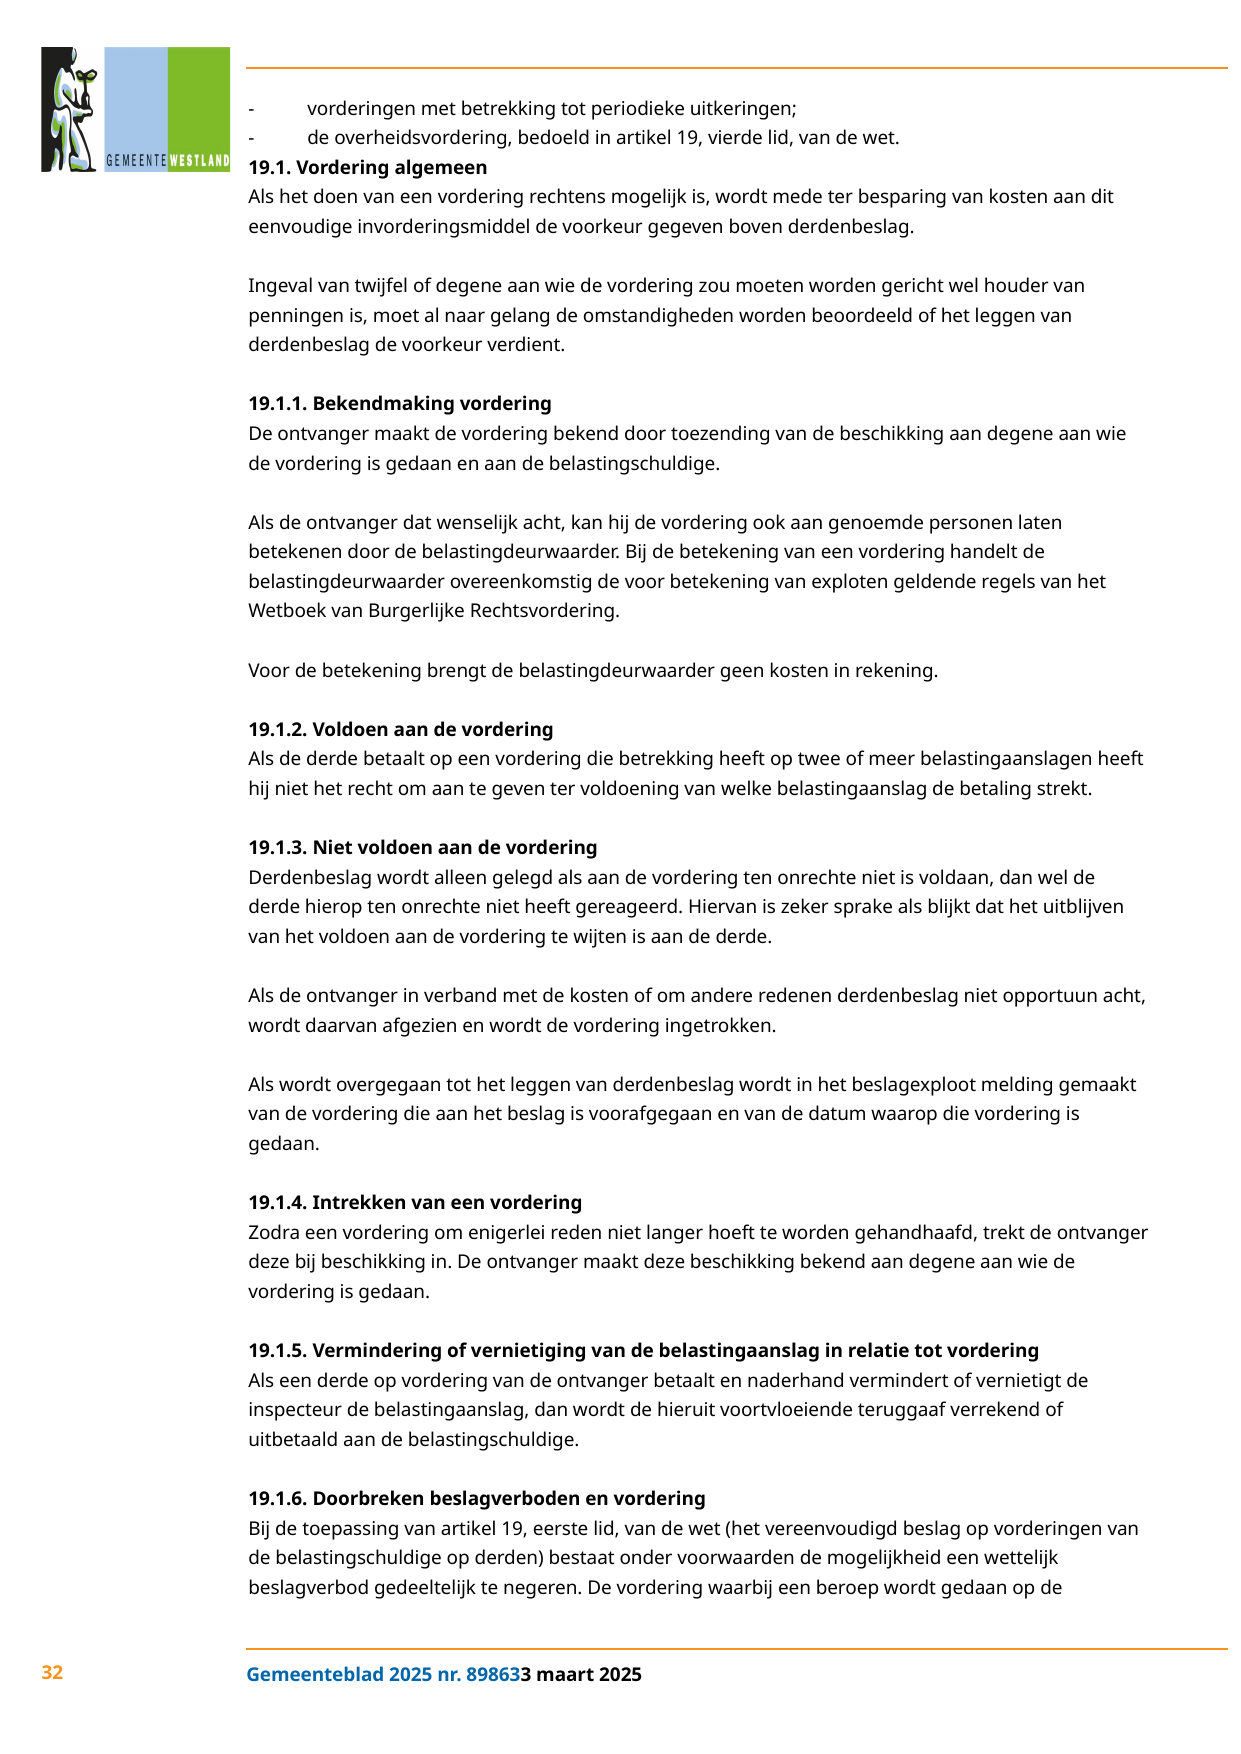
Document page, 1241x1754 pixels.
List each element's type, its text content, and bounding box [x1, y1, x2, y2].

text 19.1.1. Bekendmaking vordering [248, 391, 1152, 416]
list vorderingen met betrekking tot periodieke uitkeringen; [248, 95, 1152, 121]
text Als de ontvanger dat wenselijk acht, kan hij de vordering ook aan genoemde personen laten betekenen door de belastingdeurwaarder. Bij de betekening van een vordering handelt de belastingdeurwaarder overeenkomstig de voor betekening van exploten geldende regels van het Wetboek van Burgerlijke Rechtsvordering. [248, 509, 1152, 623]
text Als het doen van een vordering rechtens mogelijk is, wordt mede ter besparing van kosten aan dit eenvoudige invorderingsmiddel de voorkeur gegeven boven derdenbeslag. [248, 183, 1152, 239]
text 19.1.5. Vermindering of vernietiging van de belastingaanslag in relatie tot vordering [248, 1337, 1152, 1363]
text 19.1.2. Voldoen aan de vordering [248, 716, 1152, 742]
text Als de derde betaalt op een vordering die betrekking heeft op twee of meer belastingaanslagen heeft hij niet het recht om aan te geven ter voldoening van welke belastingaanslag de betaling strekt. [248, 746, 1152, 801]
text 19.1. Vordering algemeen [248, 154, 1152, 180]
text Als wordt overgegaan tot het leggen van derdenbeslag wordt in het beslagexploot melding gemaakt van de vordering die aan het beslag is voorafgegaan en van de datum waarop die vordering is gedaan. [248, 1071, 1152, 1156]
text Als een derde op vordering van de ontvanger betaalt en naderhand vermindert of vernietigt de inspecteur de belastingaanslag, dan wordt de hieruit voortvloeiende teruggaaf verrekend of uitbetaald aan de belastingschuldige. [248, 1367, 1152, 1452]
text Zodra een vordering om enigerlei reden niet langer hoeft te worden gehandhaafd, trekt de ontvanger deze bij beschikking in. De ontvanger maakt deze beschikking bekend aan degene aan wie de vordering is gedaan. [248, 1219, 1152, 1304]
text 19.1.6. Doorbreken beslagverboden en vordering [248, 1485, 1152, 1511]
text Voor de betekening brengt de belastingdeurwaarder geen kosten in rekening. [248, 657, 1152, 683]
picture [41, 47, 231, 172]
text Ingeval van twijfel of degene aan wie de vordering zou moeten worden gericht wel houder van penningen is, moet al naar gelang de omstandigheden worden beoordeeld of het leggen van derdenbeslag de voorkeur verdient. [248, 272, 1152, 357]
text 19.1.4. Intrekken van een vordering [248, 1189, 1152, 1215]
text Derdenbeslag wordt alleen gelegd als aan de vordering ten onrechte niet is voldaan, dan wel de derde hierop ten onrechte niet heeft gereageerd. Hiervan is zeker sprake als blijkt dat het uitblijven van het voldoen aan de vordering te wijten is aan de derde. [248, 864, 1152, 949]
text De ontvanger maakt de vordering bekend door toezending van de beschikking aan degene aan wie de vordering is gedaan en aan de belastingschuldige. [248, 420, 1152, 476]
text Als de ontvanger in verband met de kosten of om andere redenen derdenbeslag niet opportuun acht, wordt daarvan afgezien en wordt de vordering ingetrokken. [248, 982, 1152, 1038]
text Bij de toepassing van artikel 19, eerste lid, van de wet (het vereenvoudigd beslag op vorderingen van de belastingschuldige op derden) bestaat onder voorwaarden de mogelijkheid een wettelijk beslagverbod gedeeltelijk te negeren. De vordering waarbij een beroep wordt gedaan op de [248, 1515, 1152, 1600]
list de overheidsvordering, bedoeld in artikel 19, vierde lid, van de wet. [248, 124, 1152, 150]
text 19.1.3. Niet voldoen aan de vordering [248, 834, 1152, 860]
